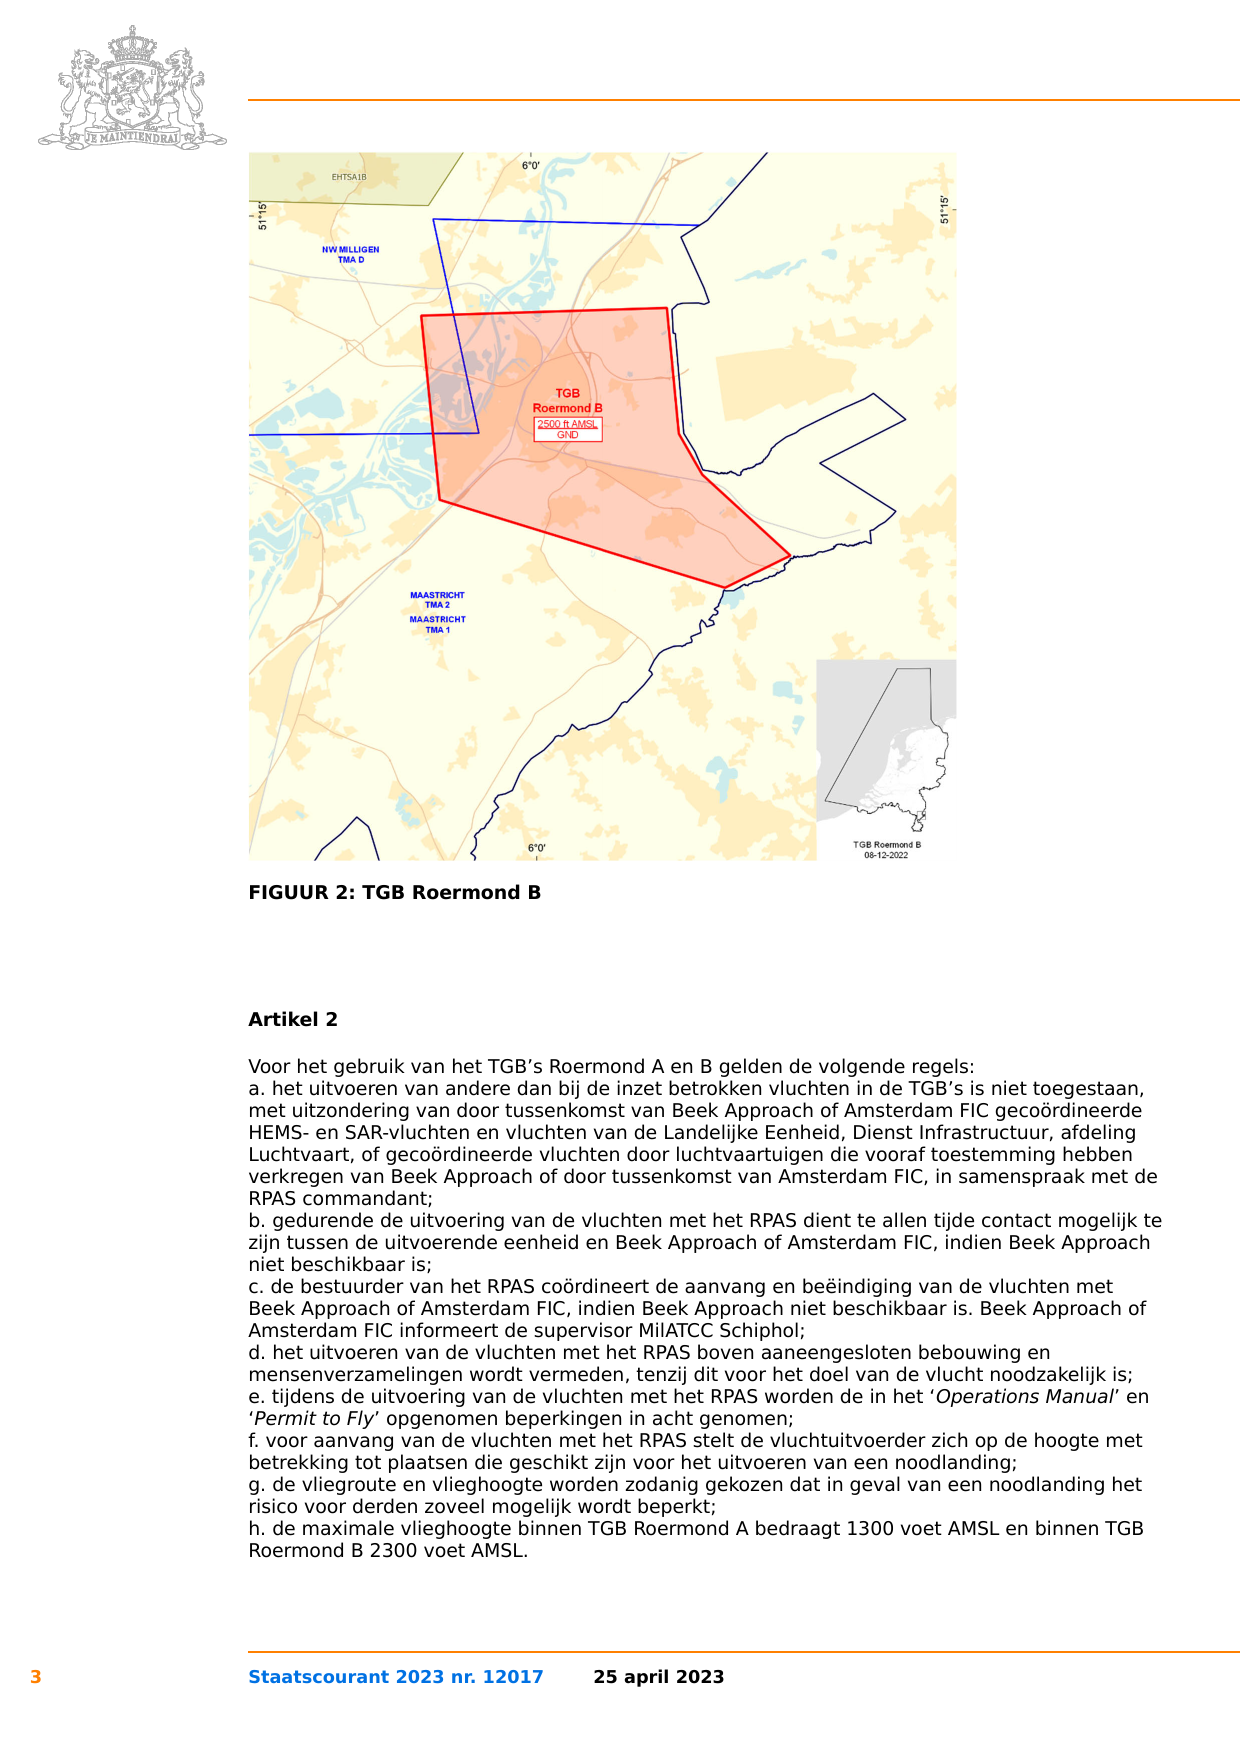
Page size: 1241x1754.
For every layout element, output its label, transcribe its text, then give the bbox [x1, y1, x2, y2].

picture [248, 151, 957, 861]
text d. het uitvoeren van de vluchten met het RPAS boven aaneengesloten bebouwing en mensenverzamelingen wordt vermeden, tenzij dit voor het doel van de vlucht noodzakelijk is; [248, 1342, 1163, 1386]
text f. voor aanvang van de vluchten met het RPAS stelt de vluchtuitvoerder zich op de hoogte met betrekking tot plaatsen die geschikt zijn voor het uitvoeren van een noodlanding; [248, 1430, 1163, 1474]
text FIGUUR 2: TGB Roermond B [248, 882, 957, 904]
text e. tijdens de uitvoering van de vluchten met het RPAS worden de in het ‘Operations Manual’ en ‘Permit to Fly’ opgenomen beperkingen in acht genomen; [248, 1386, 1163, 1430]
text h. de maximale vlieghoogte binnen TGB Roermond A bedraagt 1300 voet AMSL en binnen TGB Roermond B 2300 voet AMSL. [248, 1518, 1163, 1562]
subtitle Artikel 2 [248, 1009, 1163, 1031]
picture [38, 25, 227, 150]
text g. de vliegroute en vlieghoogte worden zodanig gekozen dat in geval van een noodlanding het risico voor derden zoveel mogelijk wordt beperkt; [248, 1474, 1163, 1518]
text Voor het gebruik van het TGB’s Roermond A en B gelden de volgende regels: [248, 1056, 1163, 1078]
text c. de bestuurder van het RPAS coördineert de aanvang en beëindiging van de vluchten met Beek Approach of Amsterdam FIC, indien Beek Approach niet beschikbaar is. Beek Approach of Amsterdam FIC informeert de supervisor MilATCC Schiphol; [248, 1276, 1163, 1342]
text a. het uitvoeren van andere dan bij de inzet betrokken vluchten in de TGB’s is niet toegestaan, met uitzondering van door tussenkomst van Beek Approach of Amsterdam FIC gecoördineerde HEMS- en SAR-vluchten en vluchten van de Landelijke Eenheid, Dienst Infrastructuur, afdeling Luchtvaart, of gecoördineerde vluchten door luchtvaartuigen die vooraf toestemming hebben verkregen van Beek Approach of door tussenkomst van Amsterdam FIC, in samenspraak met de RPAS commandant; [248, 1078, 1163, 1210]
text b. gedurende de uitvoering van de vluchten met het RPAS dient te allen tijde contact mogelijk te zijn tussen de uitvoerende eenheid en Beek Approach of Amsterdam FIC, indien Beek Approach niet beschikbaar is; [248, 1210, 1163, 1276]
